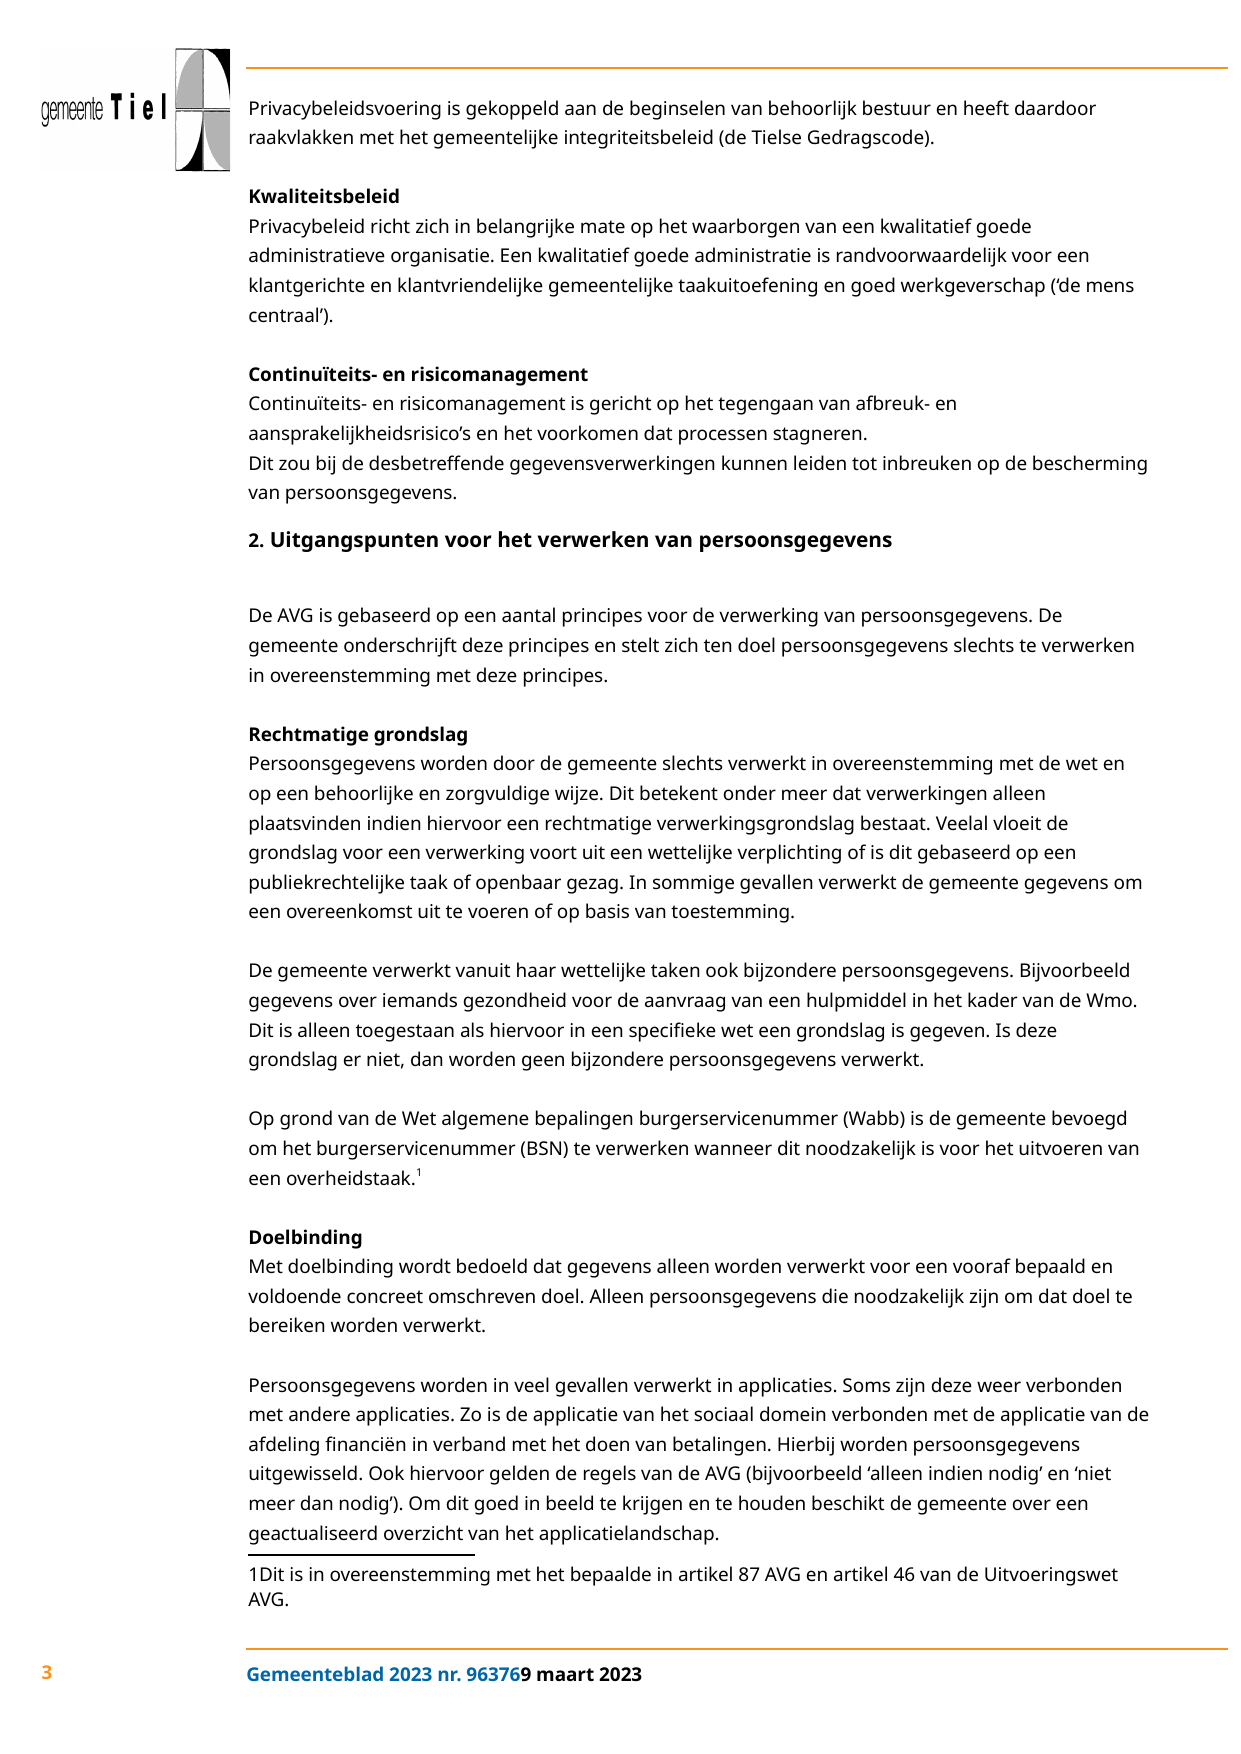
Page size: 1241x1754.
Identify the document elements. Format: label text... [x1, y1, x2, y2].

text Kwaliteitsbeleid [248, 183, 1152, 209]
text Rechtmatige grondslag [248, 721, 1152, 747]
text De gemeente verwerkt vanuit haar wettelijke taken ook bijzondere persoonsgegevens. Bijvoorbeeld gegevens over iemands gezondheid voor de aanvraag van een hulpmiddel in het kader van de Wmo. Dit is alleen toegestaan als hiervoor in een specifieke wet een grondslag is gegeven. Is deze grondslag er niet, dan worden geen bijzondere persoonsgegevens verwerkt. [248, 958, 1152, 1072]
text Continuïteits- en risicomanagement is gericht op het tegengaan van afbreuk- en aansprakelijkheidsrisico’s en het voorkomen dat processen stagneren. [248, 391, 1152, 446]
text Dit zou bij de desbetreffende gegevensverwerkingen kunnen leiden tot inbreuken op de bescherming van persoonsgegevens. [248, 450, 1152, 505]
text Continuïteits- en risicomanagement [248, 361, 1152, 387]
text Privacybeleidsvoering is gekoppeld aan de beginselen van behoorlijk bestuur en heeft daardoor raakvlakken met het gemeentelijke integriteitsbeleid (de Tielse Gedragscode). [248, 95, 1152, 150]
picture [41, 47, 231, 172]
text 2. Uitgangspunten voor het verwerken van persoonsgegevens [248, 525, 1152, 553]
text Op grond van de Wet algemene bepalingen burgerservicenummer (Wabb) is de gemeente bevoegd om het burgerservicenummer (BSN) te verwerken wanneer dit noodzakelijk is voor het uitvoeren van een overheidstaak. [248, 1106, 1152, 1191]
text Dit is in overeenstemming met het bepaalde in artikel 87 AVG en artikel 46 van de Uitvoeringswet AVG. [248, 1561, 1152, 1612]
text De AVG is gebaseerd op een aantal principes voor de verwerking van persoonsgegevens. De gemeente onderschrijft deze principes en stelt zich ten doel persoonsgegevens slechts te verwerken in overeenstemming met deze principes. [248, 603, 1152, 688]
text Doelbinding [248, 1224, 1152, 1250]
text Privacybeleid richt zich in belangrijke mate op het waarborgen van een kwalitatief goede administratieve organisatie. Een kwalitatief goede administratie is randvoorwaardelijk voor een klantgerichte en klantvriendelijke gemeentelijke taakuitoefening en goed werkgeverschap (‘de mens centraal’). [248, 213, 1152, 328]
text Met doelbinding wordt bedoeld dat gegevens alleen worden verwerkt voor een vooraf bepaald en voldoende concreet omschreven doel. Alleen persoonsgegevens die noodzakelijk zijn om dat doel te bereiken worden verwerkt. [248, 1253, 1152, 1338]
text Persoonsgegevens worden in veel gevallen verwerkt in applicaties. Soms zijn deze weer verbonden met andere applicaties. Zo is de applicatie van het sociaal domein verbonden met de applicatie van de afdeling financiën in verband met het doen van betalingen. Hierbij worden persoonsgegevens uitgewisseld. Ook hiervoor gelden de regels van de AVG (bijvoorbeeld ‘alleen indien nodig’ en ‘niet meer dan nodig’). Om dit goed in beeld te krijgen en te houden beschikt de gemeente over een geactualiseerd overzicht van het applicatielandschap. [248, 1372, 1152, 1546]
text Persoonsgegevens worden door de gemeente slechts verwerkt in overeenstemming met de wet en op een behoorlijke en zorgvuldige wijze. Dit betekent onder meer dat verwerkingen alleen plaatsvinden indien hiervoor een rechtmatige verwerkingsgrondslag bestaat. Veelal vloeit de grondslag voor een verwerking voort uit een wettelijke verplichting of is dit gebaseerd op een publiekrechtelijke taak of openbaar gezag. In sommige gevallen verwerkt de gemeente gegevens om een overeenkomst uit te voeren of op basis van toestemming. [248, 751, 1152, 924]
